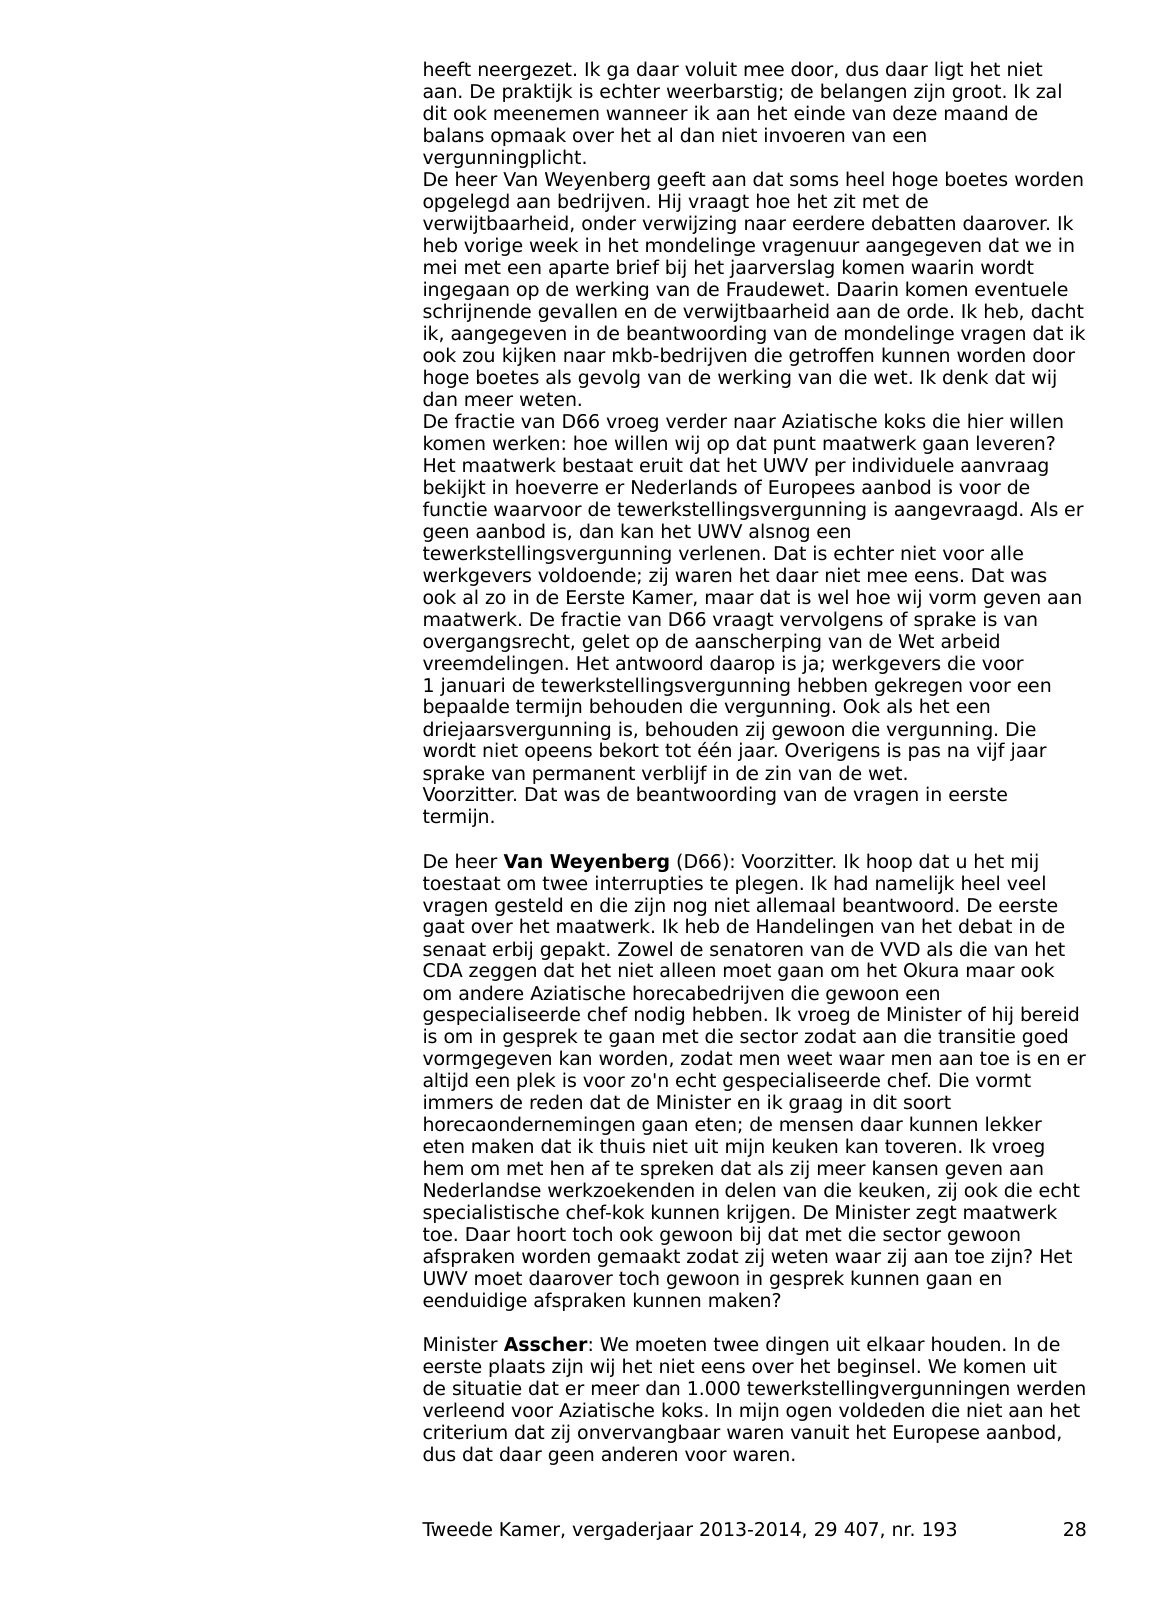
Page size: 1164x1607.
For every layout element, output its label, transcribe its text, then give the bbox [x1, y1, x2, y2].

text Minister Asscher: We moeten twee dingen uit elkaar houden. In de eerste plaats zijn wij het niet eens over het beginsel. We komen uit de situatie dat er meer dan 1.000 tewerkstellingvergunningen werden verleend voor Aziatische koks. In mijn ogen voldeden die niet aan het criterium dat zij onvervangbaar waren vanuit het Europese aanbod, dus dat daar geen anderen voor waren. [422, 1334, 1087, 1466]
text Voorzitter. Dat was de beantwoording van de vragen in eerste termijn. [422, 784, 1087, 828]
text heeft neergezet. Ik ga daar voluit mee door, dus daar ligt het niet aan. De praktijk is echter weerbarstig; de belangen zijn groot. Ik zal dit ook meenemen wanneer ik aan het einde van deze maand de balans opmaak over het al dan niet invoeren van een vergunningplicht. [422, 59, 1087, 169]
text De heer Van Weyenberg geeft aan dat soms heel hoge boetes worden opgelegd aan bedrijven. Hij vraagt hoe het zit met de verwijtbaarheid, onder verwijzing naar eerdere debatten daarover. Ik heb vorige week in het mondelinge vragenuur aangegeven dat we in mei met een aparte brief bij het jaarverslag komen waarin wordt ingegaan op de werking van de Fraudewet. Daarin komen eventuele schrijnende gevallen en de verwijtbaarheid aan de orde. Ik heb, dacht ik, aangegeven in de beantwoording van de mondelinge vragen dat ik ook zou kijken naar mkb-bedrijven die getroffen kunnen worden door hoge boetes als gevolg van de werking van die wet. Ik denk dat wij dan meer weten. [422, 169, 1087, 411]
text De fractie van D66 vroeg verder naar Aziatische koks die hier willen komen werken: hoe willen wij op dat punt maatwerk gaan leveren? Het maatwerk bestaat eruit dat het UWV per individuele aanvraag bekijkt in hoeverre er Nederlands of Europees aanbod is voor de functie waarvoor de tewerkstellingsvergunning is aangevraagd. Als er geen aanbod is, dan kan het UWV alsnog een tewerkstellingsvergunning verlenen. Dat is echter niet voor alle werkgevers voldoende; zij waren het daar niet mee eens. Dat was ook al zo in de Eerste Kamer, maar dat is wel hoe wij vorm geven aan maatwerk. De fractie van D66 vraagt vervolgens of sprake is van overgangsrecht, gelet op de aanscherping van de Wet arbeid vreemdelingen. Het antwoord daarop is ja; werkgevers die voor 1 januari de tewerkstellingsvergunning hebben gekregen voor een bepaalde termijn behouden die vergunning. Ook als het een driejaarsvergunning is, behouden zij gewoon die vergunning. Die wordt niet opeens bekort tot één jaar. Overigens is pas na vijf jaar sprake van permanent verblijf in de zin van de wet. [422, 411, 1087, 784]
text De heer Van Weyenberg (D66): Voorzitter. Ik hoop dat u het mij toestaat om twee interrupties te plegen. Ik had namelijk heel veel vragen gesteld en die zijn nog niet allemaal beantwoord. De eerste gaat over het maatwerk. Ik heb de Handelingen van het debat in de senaat erbij gepakt. Zowel de senatoren van de VVD als die van het CDA zeggen dat het niet alleen moet gaan om het Okura maar ook om andere Aziatische horecabedrijven die gewoon een gespecialiseerde chef nodig hebben. Ik vroeg de Minister of hij bereid is om in gesprek te gaan met die sector zodat aan die transitie goed vormgegeven kan worden, zodat men weet waar men aan toe is en er altijd een plek is voor zo'n echt gespecialiseerde chef. Die vormt immers de reden dat de Minister en ik graag in dit soort horecaondernemingen gaan eten; de mensen daar kunnen lekker eten maken dat ik thuis niet uit mijn keuken kan toveren. Ik vroeg hem om met hen af te spreken dat als zij meer kansen geven aan Nederlandse werkzoekenden in delen van die keuken, zij ook die echt specialistische chef-kok kunnen krijgen. De Minister zegt maatwerk toe. Daar hoort toch ook gewoon bij dat met die sector gewoon afspraken worden gemaakt zodat zij weten waar zij aan toe zijn? Het UWV moet daarover toch gewoon in gesprek kunnen gaan en eenduidige afspraken kunnen maken? [422, 851, 1087, 1312]
